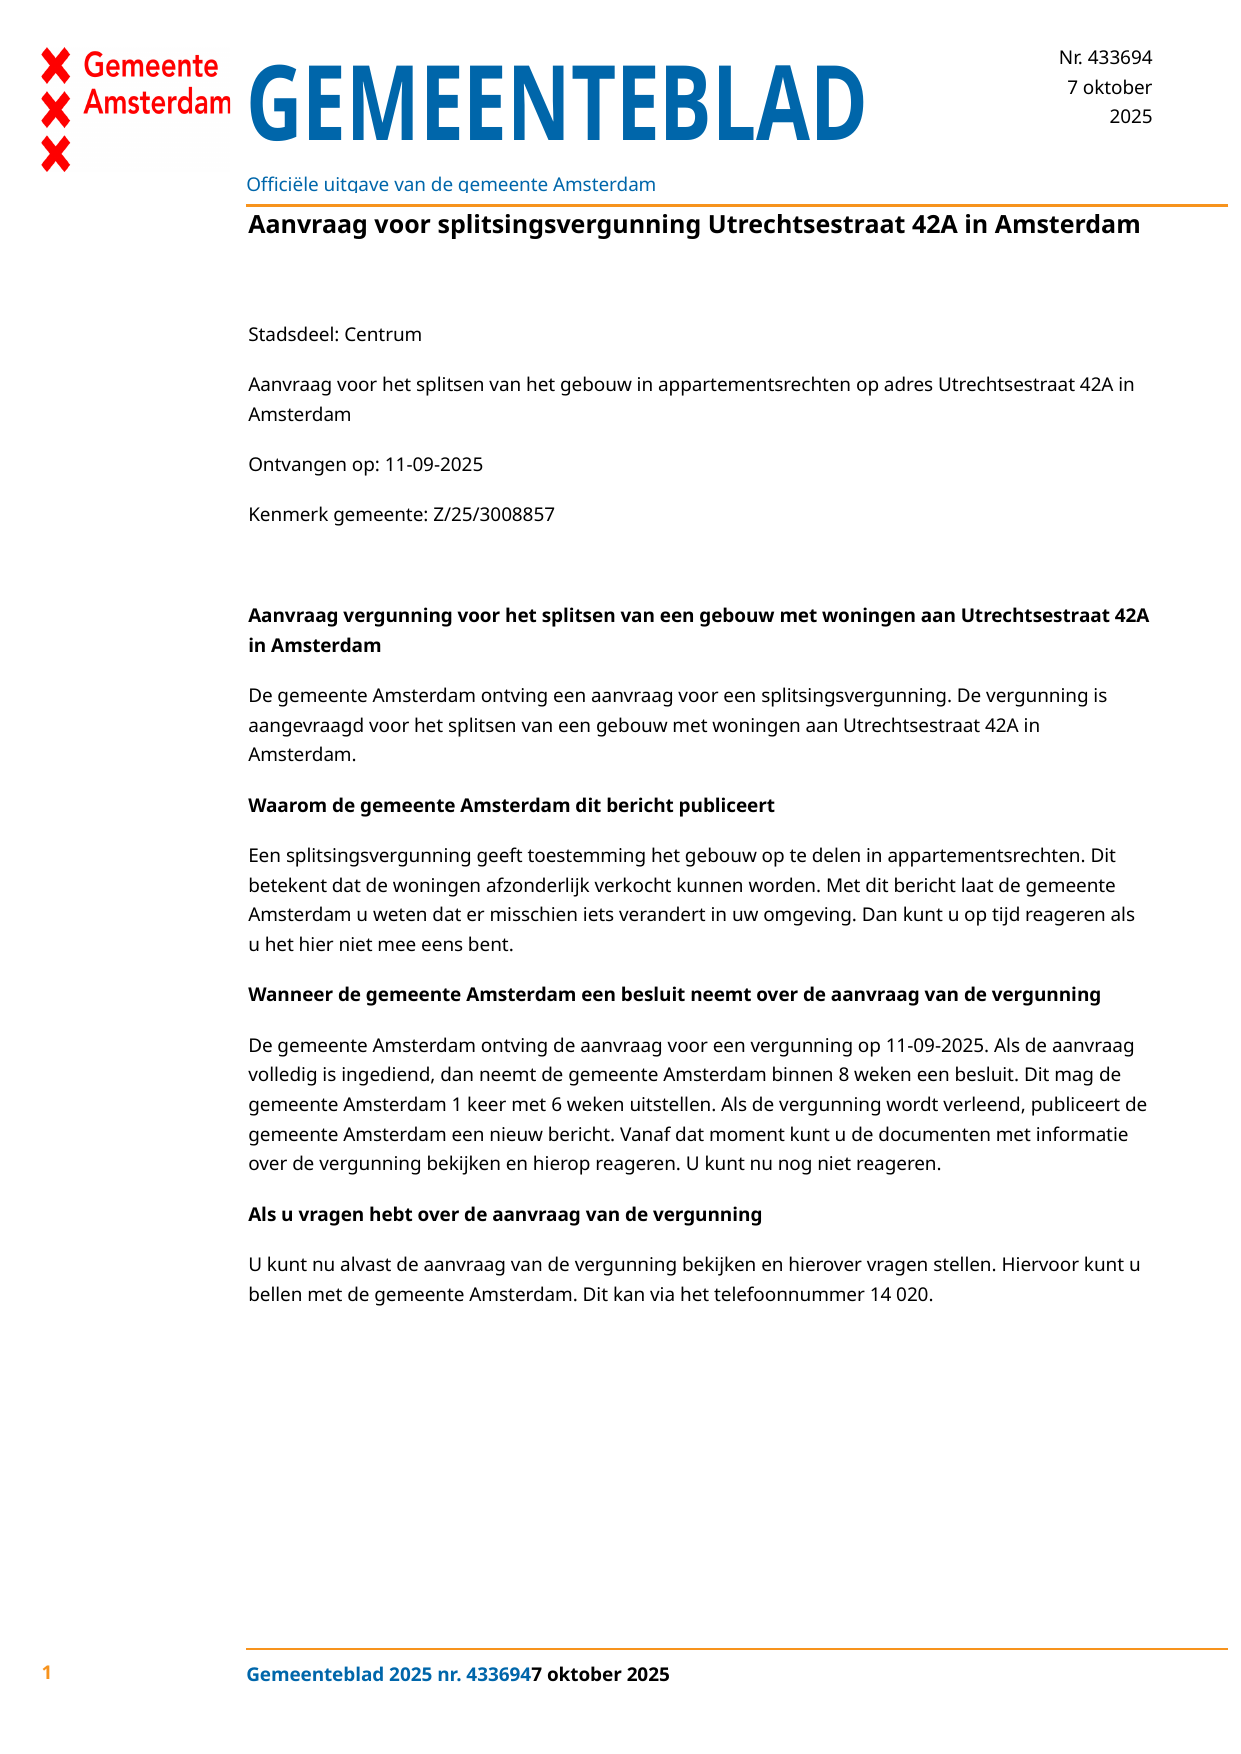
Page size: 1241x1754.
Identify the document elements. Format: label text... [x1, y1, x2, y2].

text Wanneer de gemeente Amsterdam een besluit neemt over de aanvraag van de vergunning [248, 982, 1152, 1007]
text Stadsdeel: Centrum [248, 321, 1152, 346]
text Aanvraag vergunning voor het splitsen van een gebouw met woningen aan Utrechtsestraat 42A in Amsterdam [248, 602, 1152, 658]
picture [41, 47, 231, 172]
text Als u vragen hebt over de aanvraag van de vergunning [248, 1201, 1152, 1226]
text Ontvangen op: 11-09-2025 [248, 451, 1152, 477]
text Kenmerk gemeente: Z/25/3008857 [248, 502, 1152, 527]
text De gemeente Amsterdam ontving een aanvraag voor een splitsingsvergunning. De vergunning is aangevraagd voor het splitsen van een gebouw met woningen aan Utrechtsestraat 42A in Amsterdam. [248, 682, 1152, 767]
text Een splitsingsvergunning geeft toestemming het gebouw op te delen in appartementsrechten. Dit betekent dat de woningen afzonderlijk verkocht kunnen worden. Met dit bericht laat de gemeente Amsterdam u weten dat er misschien iets verandert in uw omgeving. Dan kunt u op tijd reageren als u het hier niet mee eens bent. [248, 842, 1152, 957]
text Aanvraag voor het splitsen van het gebouw in appartementsrechten op adres Utrechtsestraat 42A in Amsterdam [248, 371, 1152, 426]
text De gemeente Amsterdam ontving de aanvraag voor een vergunning op 11-09-2025. Als de aanvraag volledig is ingediend, dan neemt de gemeente Amsterdam binnen 8 weken een besluit. Dit mag de gemeente Amsterdam 1 keer met 6 weken uitstellen. Als de vergunning wordt verleend, publiceert de gemeente Amsterdam een nieuw bericht. Vanaf dat moment kunt u de documenten met informatie over de vergunning bekijken en hierop reageren. U kunt nu nog niet reageren. [248, 1032, 1152, 1176]
text Waarom de gemeente Amsterdam dit bericht publiceert [248, 792, 1152, 818]
text U kunt nu alvast de aanvraag van de vergunning bekijken en hierover vragen stellen. Hiervoor kunt u bellen met de gemeente Amsterdam. Dit kan via het telefoonnummer 14 020. [248, 1251, 1152, 1306]
text Aanvraag voor splitsingsvergunning Utrechtsestraat 42A in Amsterdam [248, 207, 1152, 241]
